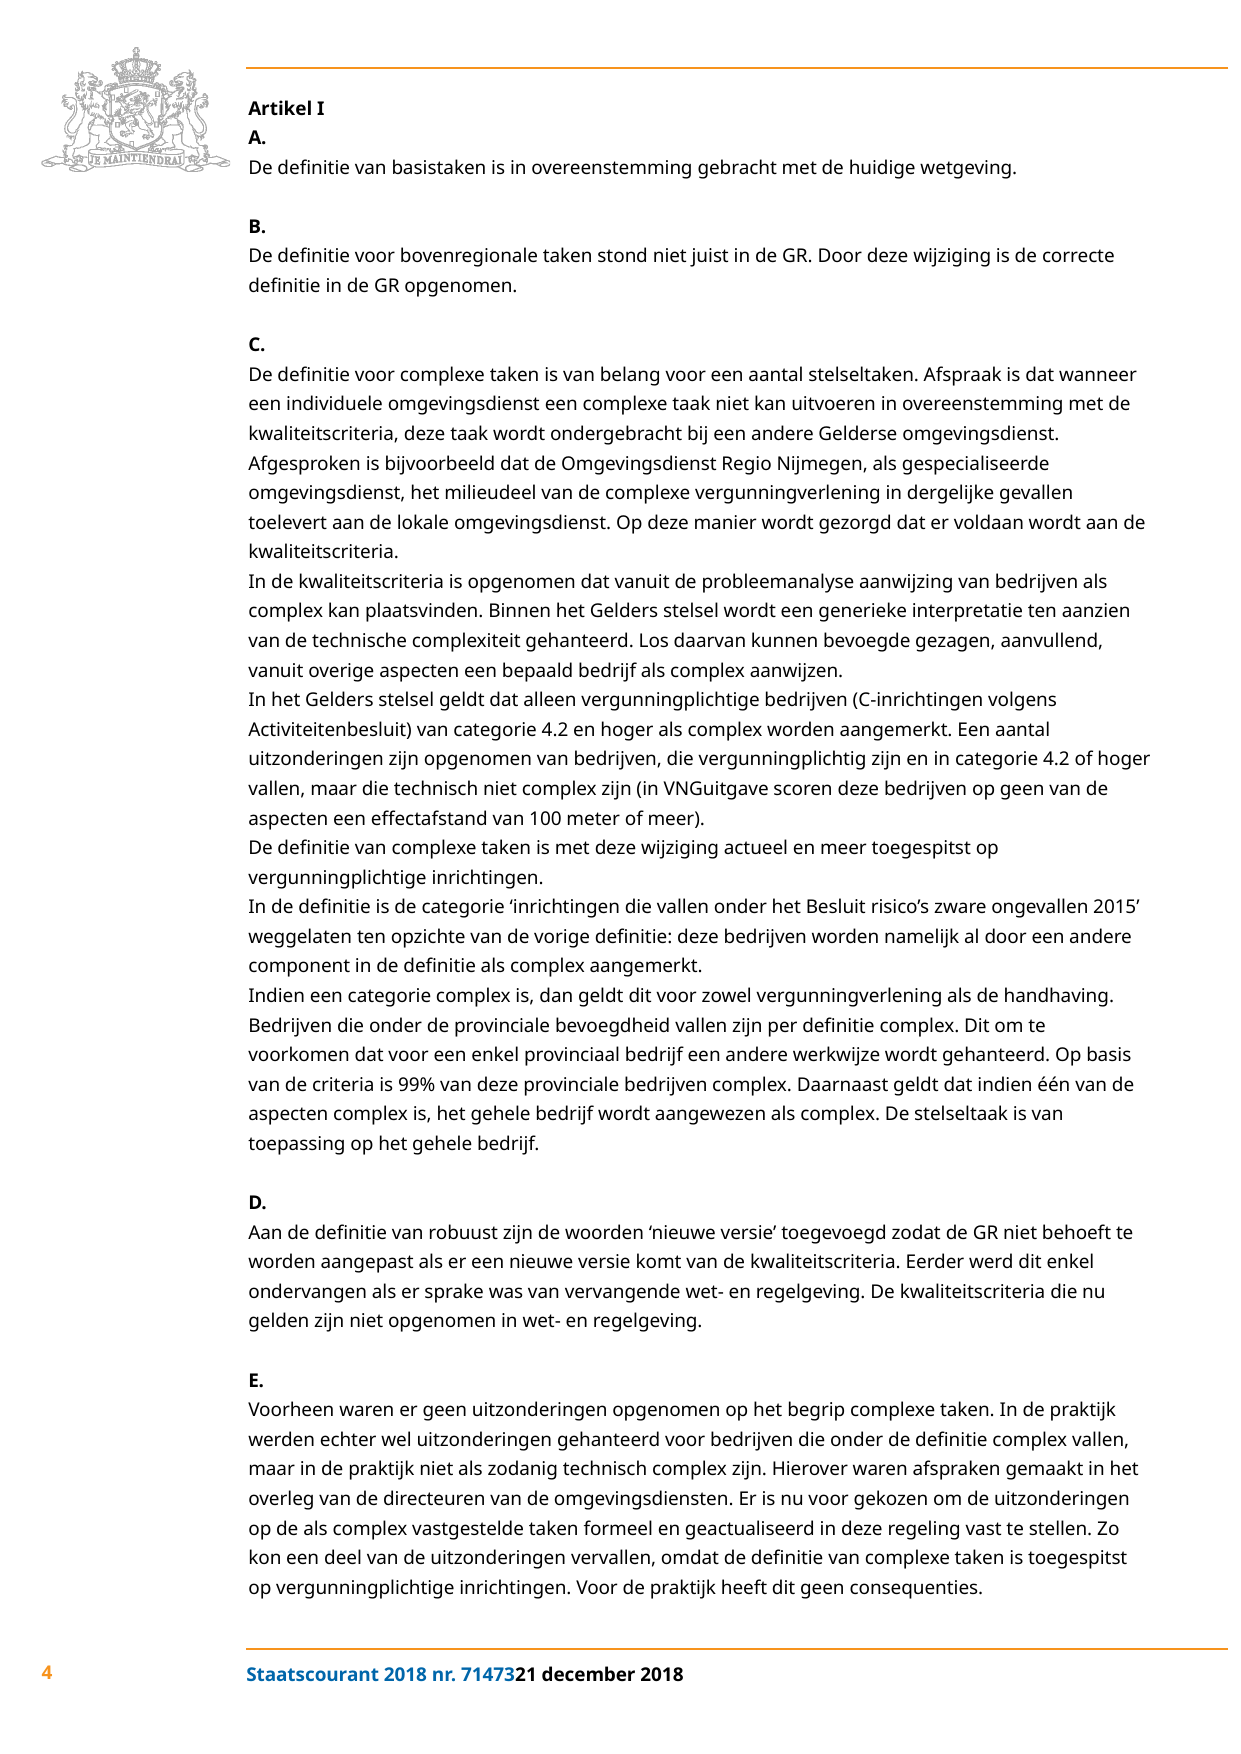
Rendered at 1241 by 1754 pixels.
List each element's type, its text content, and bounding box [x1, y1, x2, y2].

text D. [248, 1189, 1152, 1215]
text Artikel I [248, 95, 1152, 121]
text In het Gelders stelsel geldt dat alleen vergunningplichtige bedrijven (C-inrichtingen volgens Activiteitenbesluit) van categorie 4.2 en hoger als complex worden aangemerkt. Een aantal uitzonderingen zijn opgenomen van bedrijven, die vergunningplichtig zijn en in categorie 4.2 of hoger vallen, maar die technisch niet complex zijn (in VNGuitgave scoren deze bedrijven op geen van de aspecten een effectafstand van 100 meter of meer). [248, 686, 1152, 831]
text In de kwaliteitscriteria is opgenomen dat vanuit de probleemanalyse aanwijzing van bedrijven als complex kan plaatsvinden. Binnen het Gelders stelsel wordt een generieke interpretatie ten aanzien van de technische complexiteit gehanteerd. Los daarvan kunnen bevoegde gezagen, aanvullend, vanuit overige aspecten een bepaald bedrijf als complex aanwijzen. [248, 568, 1152, 683]
text A. [248, 124, 1152, 150]
text B. [248, 213, 1152, 239]
text De definitie van complexe taken is met deze wijziging actueel en meer toegespitst op vergunningplichtige inrichtingen. [248, 834, 1152, 890]
text De definitie voor complexe taken is van belang voor een aantal stelseltaken. Afspraak is dat wanneer een individuele omgevingsdienst een complexe taak niet kan uitvoeren in overeenstemming met de kwaliteitscriteria, deze taak wordt ondergebracht bij een andere Gelderse omgevingsdienst. Afgesproken is bijvoorbeeld dat de Omgevingsdienst Regio Nijmegen, als gespecialiseerde omgevingsdienst, het milieudeel van de complexe vergunningverlening in dergelijke gevallen toelevert aan de lokale omgevingsdienst. Op deze manier wordt gezorgd dat er voldaan wordt aan de kwaliteitscriteria. [248, 361, 1152, 564]
text Indien een categorie complex is, dan geldt dit voor zowel vergunningverlening als de handhaving. [248, 982, 1152, 1008]
text E. [248, 1367, 1152, 1393]
text Voorheen waren er geen uitzonderingen opgenomen op het begrip complexe taken. In de praktijk werden echter wel uitzonderingen gehanteerd voor bedrijven die onder de definitie complex vallen, maar in de praktijk niet als zodanig technisch complex zijn. Hierover waren afspraken gemaakt in het overleg van de directeuren van de omgevingsdiensten. Er is nu voor gekozen om de uitzonderingen op de als complex vastgestelde taken formeel en geactualiseerd in deze regeling vast te stellen. Zo kon een deel van de uitzonderingen vervallen, omdat de definitie van complexe taken is toegespitst op vergunningplichtige inrichtingen. Voor de praktijk heeft dit geen consequenties. [248, 1396, 1152, 1600]
text De definitie voor bovenregionale taken stond niet juist in de GR. Door deze wijziging is de correcte definitie in de GR opgenomen. [248, 243, 1152, 298]
picture [41, 47, 231, 172]
text In de definitie is de categorie ‘inrichtingen die vallen onder het Besluit risico’s zware ongevallen 2015’ weggelaten ten opzichte van de vorige definitie: deze bedrijven worden namelijk al door een andere component in de definitie als complex aangemerkt. [248, 893, 1152, 978]
text Aan de definitie van robuust zijn de woorden ‘nieuwe versie’ toegevoegd zodat de GR niet behoeft te worden aangepast als er een nieuwe versie komt van de kwaliteitscriteria. Eerder werd dit enkel ondervangen als er sprake was van vervangende wet- en regelgeving. De kwaliteitscriteria die nu gelden zijn niet opgenomen in wet- en regelgeving. [248, 1219, 1152, 1333]
text C. [248, 331, 1152, 357]
text De definitie van basistaken is in overeenstemming gebracht met de huidige wetgeving. [248, 154, 1152, 180]
text Bedrijven die onder de provinciale bevoegdheid vallen zijn per definitie complex. Dit om te voorkomen dat voor een enkel provinciaal bedrijf een andere werkwijze wordt gehanteerd. Op basis van de criteria is 99% van deze provinciale bedrijven complex. Daarnaast geldt dat indien één van de aspecten complex is, het gehele bedrijf wordt aangewezen als complex. De stelseltaak is van toepassing op het gehele bedrijf. [248, 1012, 1152, 1156]
